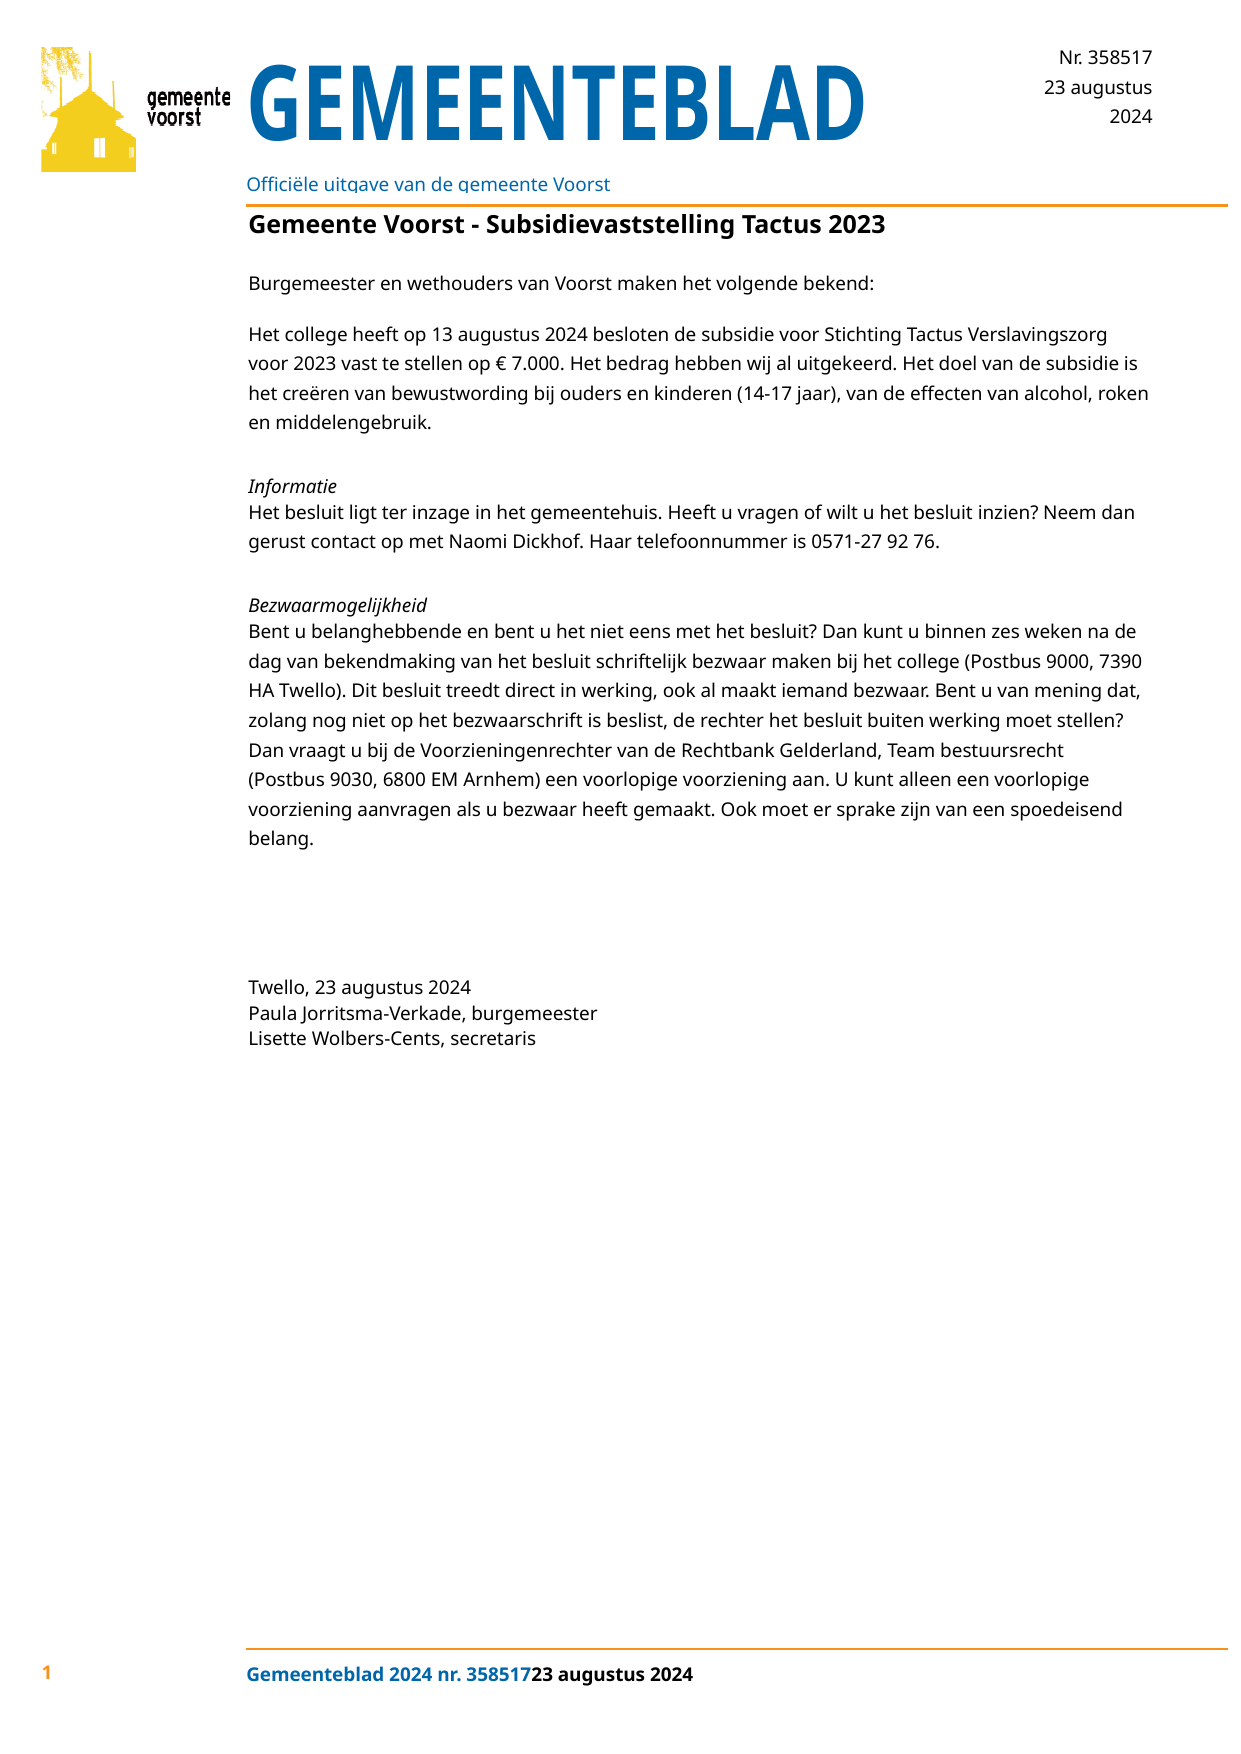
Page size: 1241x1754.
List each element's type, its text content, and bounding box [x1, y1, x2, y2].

text Paula Jorritsma-Verkade, burgemeester [248, 1000, 1152, 1026]
text Bezwaarmogelijkheid [248, 593, 1152, 618]
picture [41, 47, 231, 172]
text Informatie [248, 473, 1152, 499]
text Gemeente Voorst - Subsidievaststelling Tactus 2023 [248, 207, 1152, 241]
text Lisette Wolbers-Cents, secretaris [248, 1026, 1152, 1051]
text Het besluit ligt ter inzage in het gemeentehuis. Heeft u vragen of wilt u het besluit inzien? Neem dan gerust contact op met Naomi Dickhof. Haar telefoonnummer is 0571-27 92 76. [248, 499, 1152, 554]
text Burgemeester en wethouders van Voorst maken het volgende bekend: [248, 270, 1152, 296]
text Bent u belanghebbende en bent u het niet eens met het besluit? Dan kunt u binnen zes weken na de dag van bekendmaking van het besluit schriftelijk bezwaar maken bij het college (Postbus 9000, 7390 HA Twello). Dit besluit treedt direct in werking, ook al maakt iemand bezwaar. Bent u van mening dat, zolang nog niet op het bezwaarschrift is beslist, de rechter het besluit buiten werking moet stellen? Dan vraagt u bij de Voorzieningenrechter van de Rechtbank Gelderland, Team bestuursrecht (Postbus 9030, 6800 EM Arnhem) een voorlopige voorziening aan. U kunt alleen een voorlopige voorziening aanvragen als u bezwaar heeft gemaakt. Ook moet er sprake zijn van een spoedeisend belang. [248, 618, 1152, 851]
text Het college heeft op 13 augustus 2024 besloten de subsidie voor Stichting Tactus Verslavingszorg voor 2023 vast te stellen op € 7.000. Het bedrag hebben wij al uitgekeerd. Het doel van de subsidie is het creëren van bewustwording bij ouders en kinderen (14-17 jaar), van de effecten van alcohol, roken en middelengebruik. [248, 321, 1152, 435]
text Twello, 23 augustus 2024 [248, 974, 1152, 1000]
